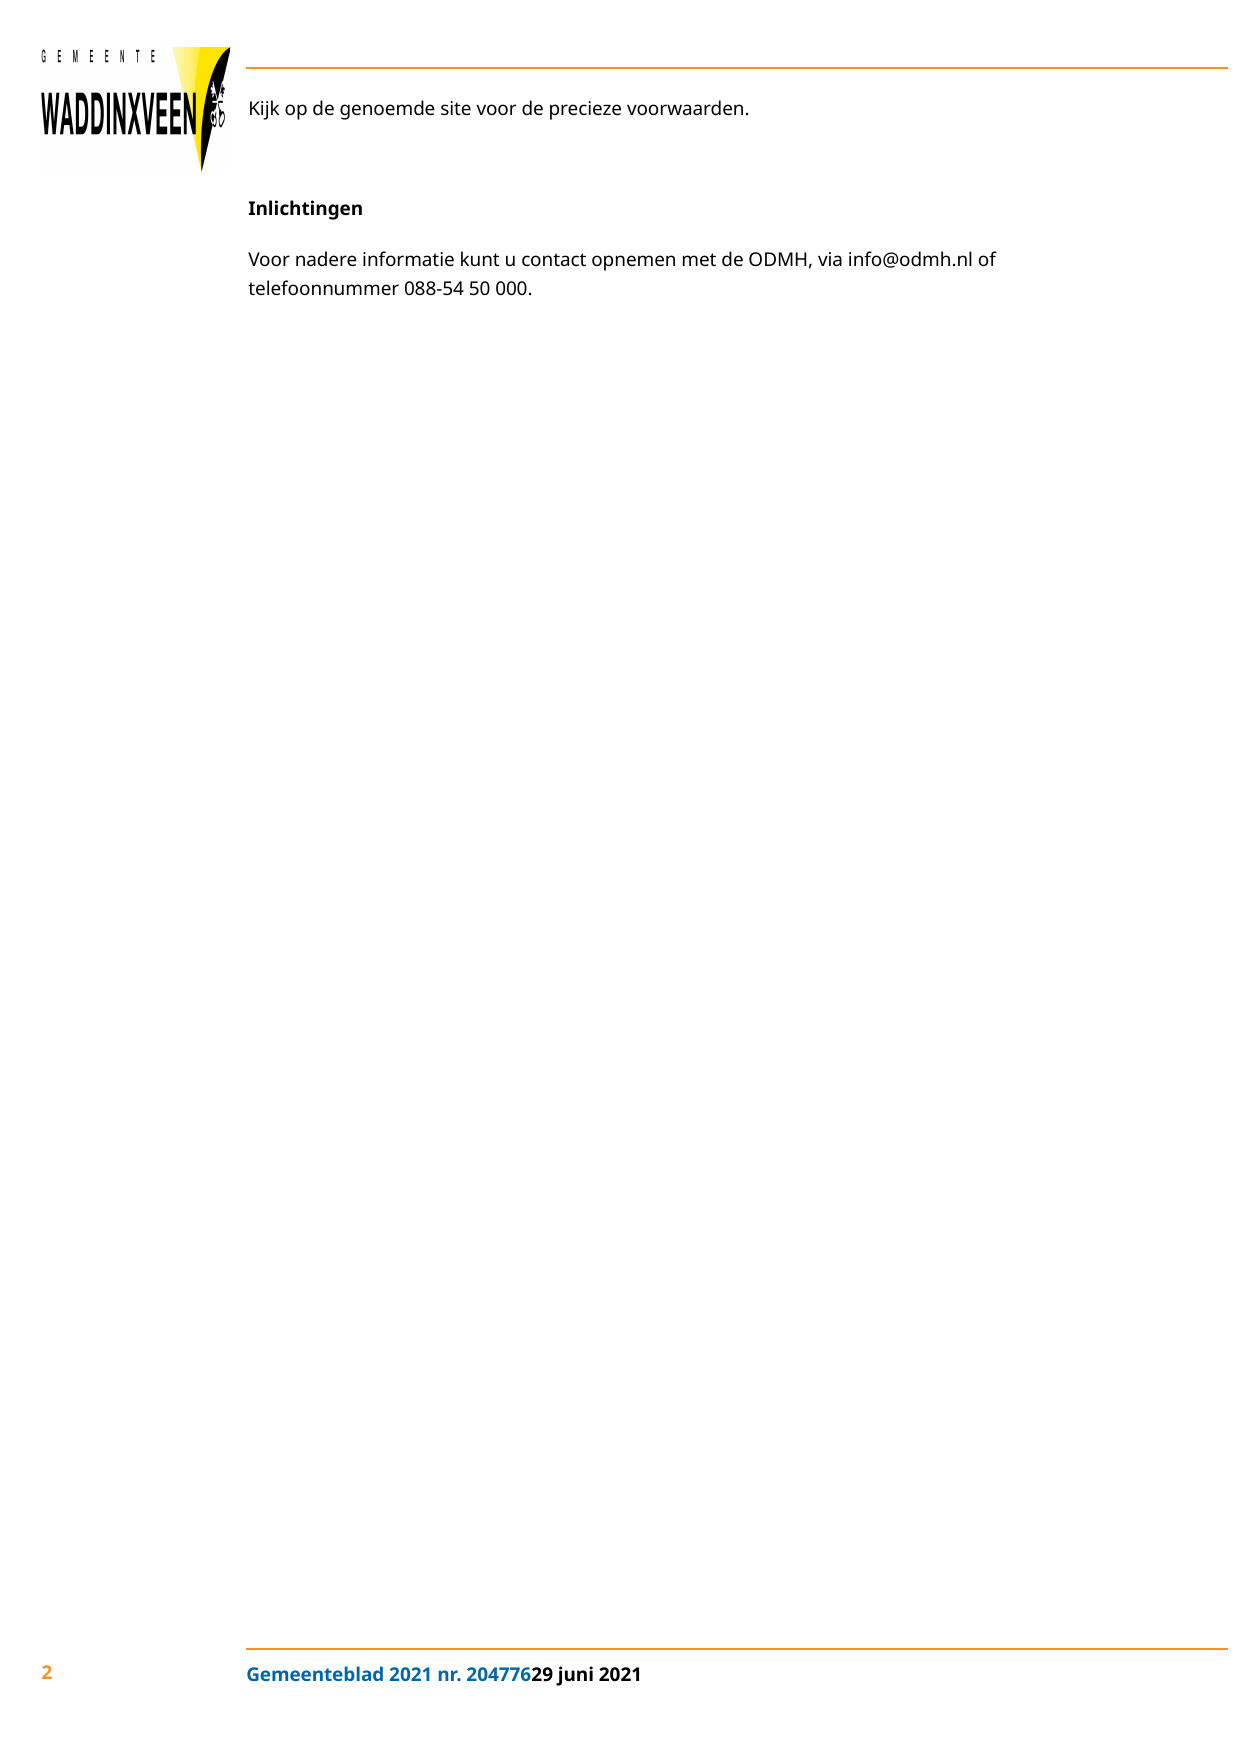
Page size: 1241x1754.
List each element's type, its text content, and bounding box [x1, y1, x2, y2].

picture [41, 47, 231, 172]
text Voor nadere informatie kunt u contact opnemen met de ODMH, via info@odmh.nl of telefoonnummer 088-54 50 000. [248, 246, 1152, 301]
text Kijk op de genoemde site voor de precieze voorwaarden. [248, 95, 1152, 121]
text Inlichtingen [248, 196, 1152, 221]
